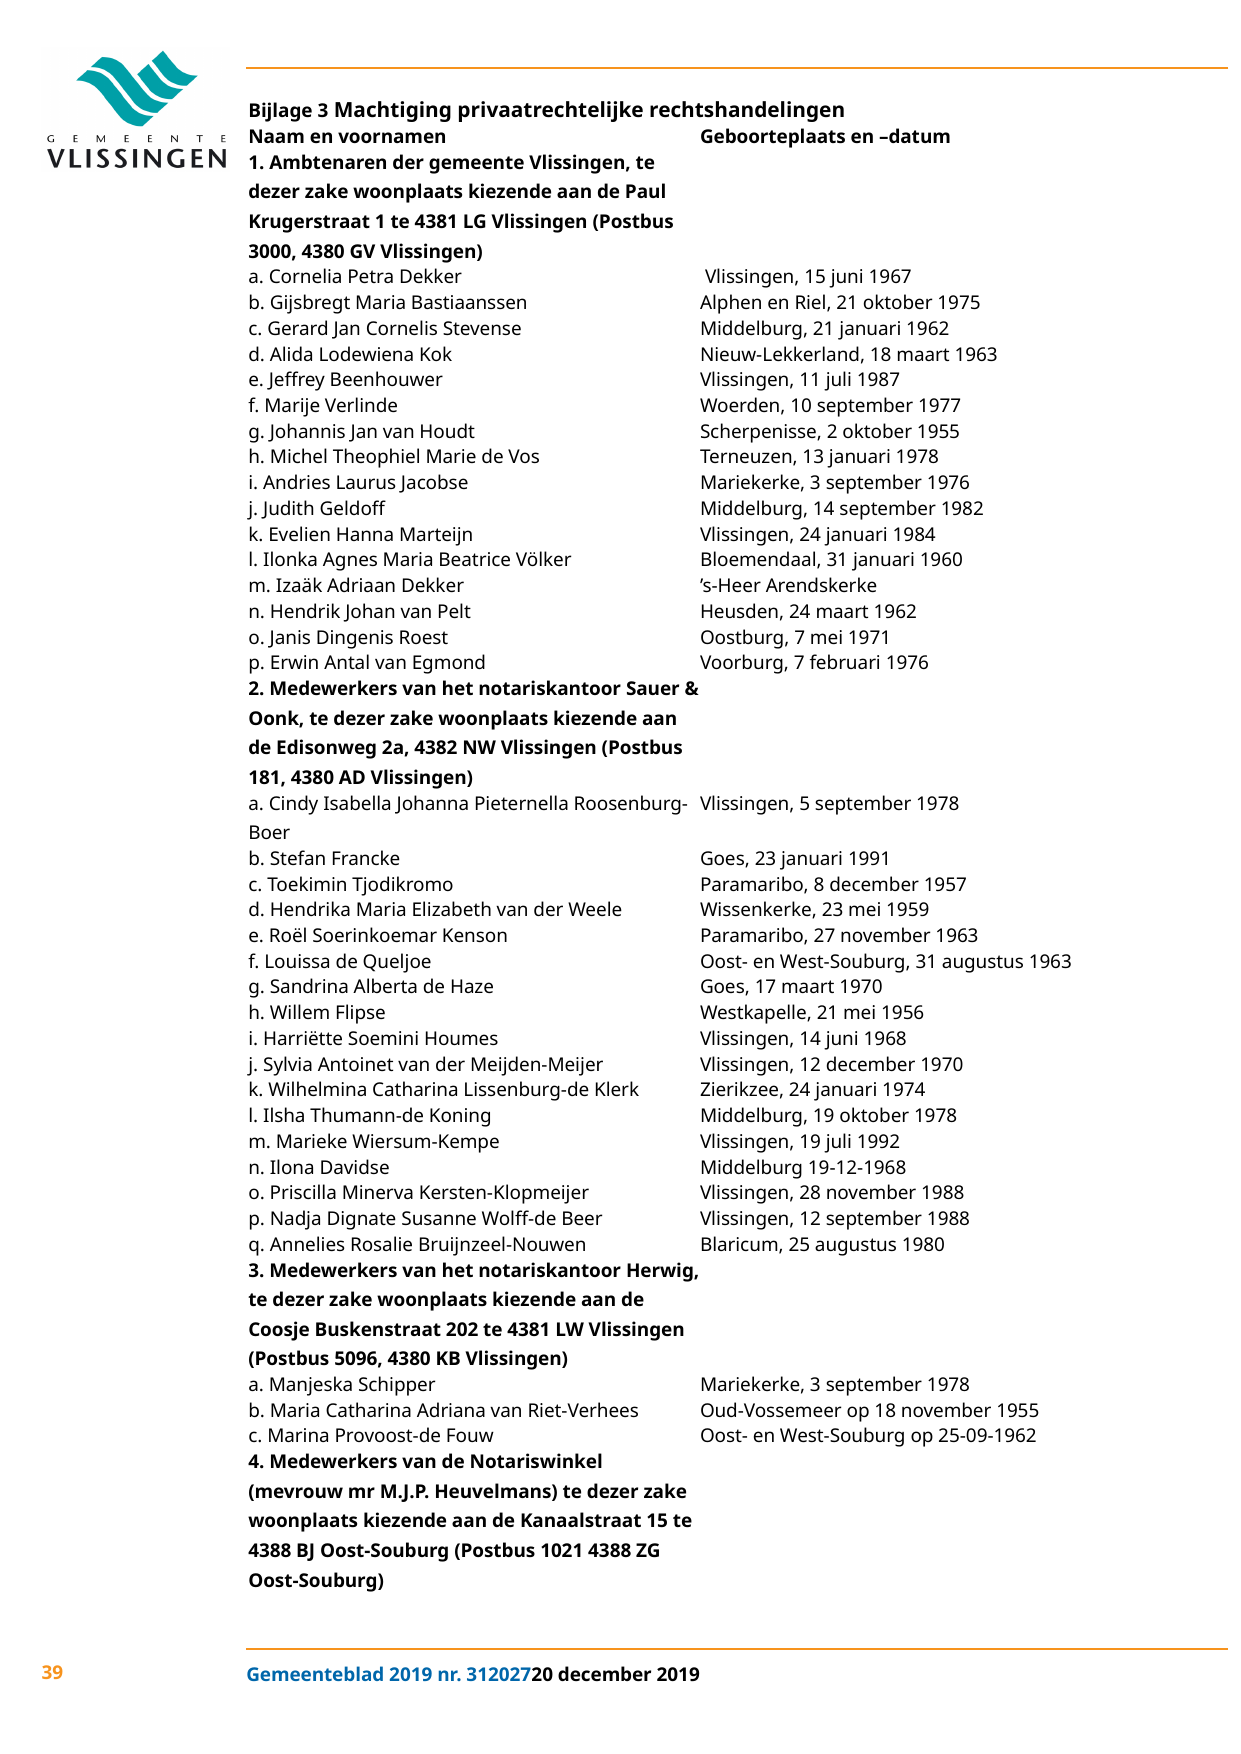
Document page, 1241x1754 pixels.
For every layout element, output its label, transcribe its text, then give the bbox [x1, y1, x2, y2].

table_cell Wissenkerke, 23 mei 1959 [700, 897, 1152, 922]
table_cell a. Manjeska Schipper [248, 1371, 700, 1397]
table_cell Vlissingen, 19 juli 1992 [700, 1128, 1152, 1154]
text Bijlage 3 Machtiging privaatrechtelijke rechtshandelingen [248, 95, 1152, 123]
table_cell g. Sandrina Alberta de Haze [248, 974, 700, 999]
table_cell Vlissingen, 24 januari 1984 [700, 521, 1152, 547]
table_cell Oostburg, 7 mei 1971 [700, 624, 1152, 649]
table_cell g. Johannis Jan van Houdt [248, 418, 700, 444]
table_cell k. Wilhelmina Catharina Lissenburg-de Klerk [248, 1077, 700, 1102]
table_cell a. Cornelia Petra Dekker [248, 264, 700, 289]
table_cell c. Gerard Jan Cornelis Stevense [248, 315, 700, 341]
table_cell 2. Medewerkers van het notariskantoor Sauer & Oonk, te dezer zake woonplaats kiezende aan de Edisonweg 2a, 4382 NW Vlissingen (Postbus 181, 4380 AD Vlissingen) [248, 675, 700, 790]
table_cell Oud-Vossemeer op 18 november 1955 [700, 1397, 1152, 1423]
table_cell n. Hendrik Johan van Pelt [248, 598, 700, 624]
table_cell b. Stefan Francke [248, 845, 700, 871]
table_cell 3. Medewerkers van het notariskantoor Herwig, te dezer zake woonplaats kiezende aan de Coosje Buskenstraat 202 te 4381 LW Vlissingen (Postbus 5096, 4380 KB Vlissingen) [248, 1257, 700, 1371]
table_cell o. Janis Dingenis Roest [248, 624, 700, 649]
table_cell c. Toekimin Tjodikromo [248, 871, 700, 897]
table_cell Oost- en West-Souburg op 25-09-1962 [700, 1423, 1152, 1448]
table_header Naam en voornamen [248, 124, 700, 149]
table_cell Oost- en West-Souburg, 31 augustus 1963 [700, 948, 1152, 974]
picture [41, 47, 231, 172]
table_cell Goes, 23 januari 1991 [700, 845, 1152, 871]
table_cell Scherpenisse, 2 oktober 1955 [700, 418, 1152, 444]
table_cell Vlissingen, 5 september 1978 [700, 790, 1152, 845]
table_cell i. Andries Laurus Jacobse [248, 470, 700, 495]
table_cell Woerden, 10 september 1977 [700, 392, 1152, 418]
table_cell Vlissingen, 15 juni 1967 [700, 264, 1152, 289]
table_cell Paramaribo, 27 november 1963 [700, 922, 1152, 948]
table_cell n. Ilona Davidse [248, 1154, 700, 1179]
table_cell m. Marieke Wiersum-Kempe [248, 1128, 700, 1154]
table_cell b. Maria Catharina Adriana van Riet-Verhees [248, 1397, 700, 1423]
table_cell q. Annelies Rosalie Bruijnzeel-Nouwen [248, 1231, 700, 1257]
table_cell m. Izaäk Adriaan Dekker [248, 573, 700, 598]
table_cell p. Nadja Dignate Susanne Wolff-de Beer [248, 1205, 700, 1231]
table_cell j. Judith Geldoff [248, 495, 700, 521]
table_cell Zierikzee, 24 januari 1974 [700, 1077, 1152, 1102]
table_cell Bloemendaal, 31 januari 1960 [700, 547, 1152, 572]
table_cell Westkapelle, 21 mei 1956 [700, 1000, 1152, 1025]
table_cell Middelburg, 14 september 1982 [700, 495, 1152, 521]
table_cell f. Marije Verlinde [248, 392, 700, 418]
table_cell Blaricum, 25 augustus 1980 [700, 1231, 1152, 1257]
table_cell Goes, 17 maart 1970 [700, 974, 1152, 999]
table_cell Middelburg 19-12-1968 [700, 1154, 1152, 1179]
table_cell e. Roël Soerinkoemar Kenson [248, 922, 700, 948]
table_cell h. Willem Flipse [248, 1000, 700, 1025]
table_cell Mariekerke, 3 september 1978 [700, 1371, 1152, 1397]
table_cell Middelburg, 21 januari 1962 [700, 315, 1152, 341]
table_cell Middelburg, 19 oktober 1978 [700, 1103, 1152, 1128]
table_cell Mariekerke, 3 september 1976 [700, 470, 1152, 495]
table_cell h. Michel Theophiel Marie de Vos [248, 444, 700, 469]
table_header Geboorteplaats en –datum [700, 124, 1152, 149]
table_cell k. Evelien Hanna Marteijn [248, 521, 700, 547]
table_cell Vlissingen, 11 juli 1987 [700, 367, 1152, 392]
table_cell d. Alida Lodewiena Kok [248, 341, 700, 367]
table_cell Heusden, 24 maart 1962 [700, 598, 1152, 624]
table_cell j. Sylvia Antoinet van der Meijden-Meijer [248, 1051, 700, 1077]
table_cell 4. Medewerkers van de Notariswinkel (mevrouw mr M.J.P. Heuvelmans) te dezer zake woonplaats kiezende aan de Kanaalstraat 15 te 4388 BJ Oost-Souburg (Postbus 1021 4388 ZG Oost-Souburg) [248, 1449, 700, 1592]
table_cell Vlissingen, 28 november 1988 [700, 1180, 1152, 1205]
table_cell Vlissingen, 12 december 1970 [700, 1051, 1152, 1077]
table_cell f. Louissa de Queljoe [248, 948, 700, 974]
table_cell Nieuw-Lekkerland, 18 maart 1963 [700, 341, 1152, 367]
table_cell c. Marina Provoost-de Fouw [248, 1423, 700, 1448]
table_cell 1. Ambtenaren der gemeente Vlissingen, te dezer zake woonplaats kiezende aan de Paul Krugerstraat 1 te 4381 LG Vlissingen (Postbus 3000, 4380 GV Vlissingen) [248, 149, 700, 264]
table_cell Terneuzen, 13 januari 1978 [700, 444, 1152, 469]
table_cell l. Ilonka Agnes Maria Beatrice Völker [248, 547, 700, 572]
table_cell o. Priscilla Minerva Kersten-Klopmeijer [248, 1180, 700, 1205]
table_cell Paramaribo, 8 december 1957 [700, 871, 1152, 897]
table_cell i. Harriëtte Soemini Houmes [248, 1025, 700, 1051]
table_cell ’s-Heer Arendskerke [700, 573, 1152, 598]
table_cell Vlissingen, 14 juni 1968 [700, 1025, 1152, 1051]
table_cell Vlissingen, 12 september 1988 [700, 1205, 1152, 1231]
table_cell Voorburg, 7 februari 1976 [700, 650, 1152, 675]
table_cell d. Hendrika Maria Elizabeth van der Weele [248, 897, 700, 922]
table_cell Alphen en Riel, 21 oktober 1975 [700, 289, 1152, 315]
table_cell b. Gijsbregt Maria Bastiaanssen [248, 289, 700, 315]
table_cell p. Erwin Antal van Egmond [248, 650, 700, 675]
table_cell l. Ilsha Thumann-de Koning [248, 1103, 700, 1128]
table_cell a. Cindy Isabella Johanna Pieternella Roosenburg-Boer [248, 790, 700, 845]
table_cell e. Jeffrey Beenhouwer [248, 367, 700, 392]
